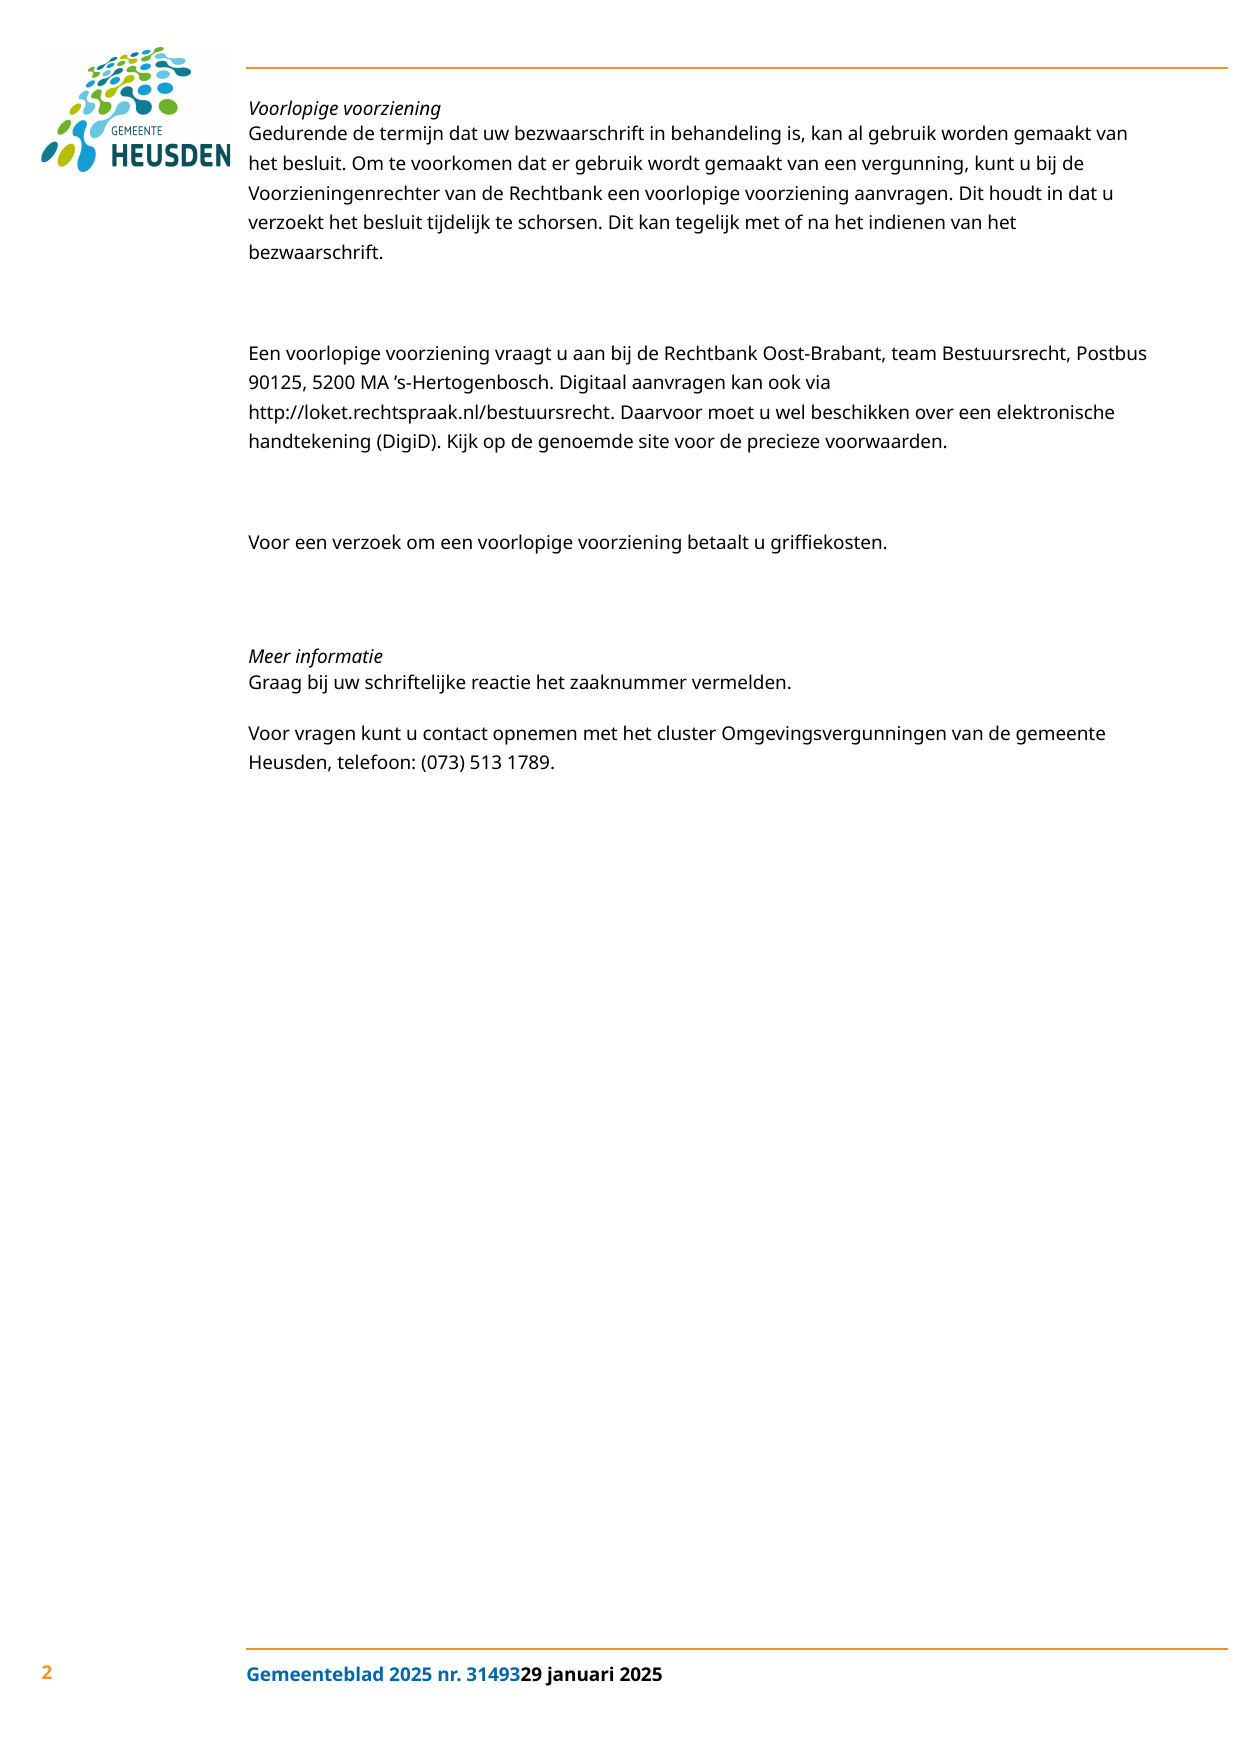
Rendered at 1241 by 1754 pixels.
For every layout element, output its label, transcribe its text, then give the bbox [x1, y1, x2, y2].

text Een voorlopige voorziening vraagt u aan bij de Rechtbank Oost-Brabant, team Bestuursrecht, Postbus 90125, 5200 MA ’s-Hertogenbosch. Digitaal aanvragen kan ook via http://loket.rechtspraak.nl/bestuursrecht. Daarvoor moet u wel beschikken over een elektronische handtekening (DigiD). Kijk op de genoemde site voor de precieze voorwaarden. [248, 340, 1152, 454]
text Voorlopige voorziening [248, 95, 1152, 121]
text Graag bij uw schriftelijke reactie het zaaknummer vermelden. [248, 669, 1152, 695]
text Meer informatie [248, 644, 1152, 669]
text Voor vragen kunt u contact opnemen met het cluster Omgevingsvergunningen van de gemeente Heusden, telefoon: (073) 513 1789. [248, 720, 1152, 775]
picture [41, 47, 231, 172]
text Gedurende de termijn dat uw bezwaarschrift in behandeling is, kan al gebruik worden gemaakt van het besluit. Om te voorkomen dat er gebruik wordt gemaakt van een vergunning, kunt u bij de Voorzieningenrechter van de Rechtbank een voorlopige voorziening aanvragen. Dit houdt in dat u verzoekt het besluit tijdelijk te schorsen. Dit kan tegelijk met of na het indienen van het bezwaarschrift. [248, 121, 1152, 264]
text Voor een verzoek om een voorlopige voorziening betaalt u griffiekosten. [248, 529, 1152, 555]
